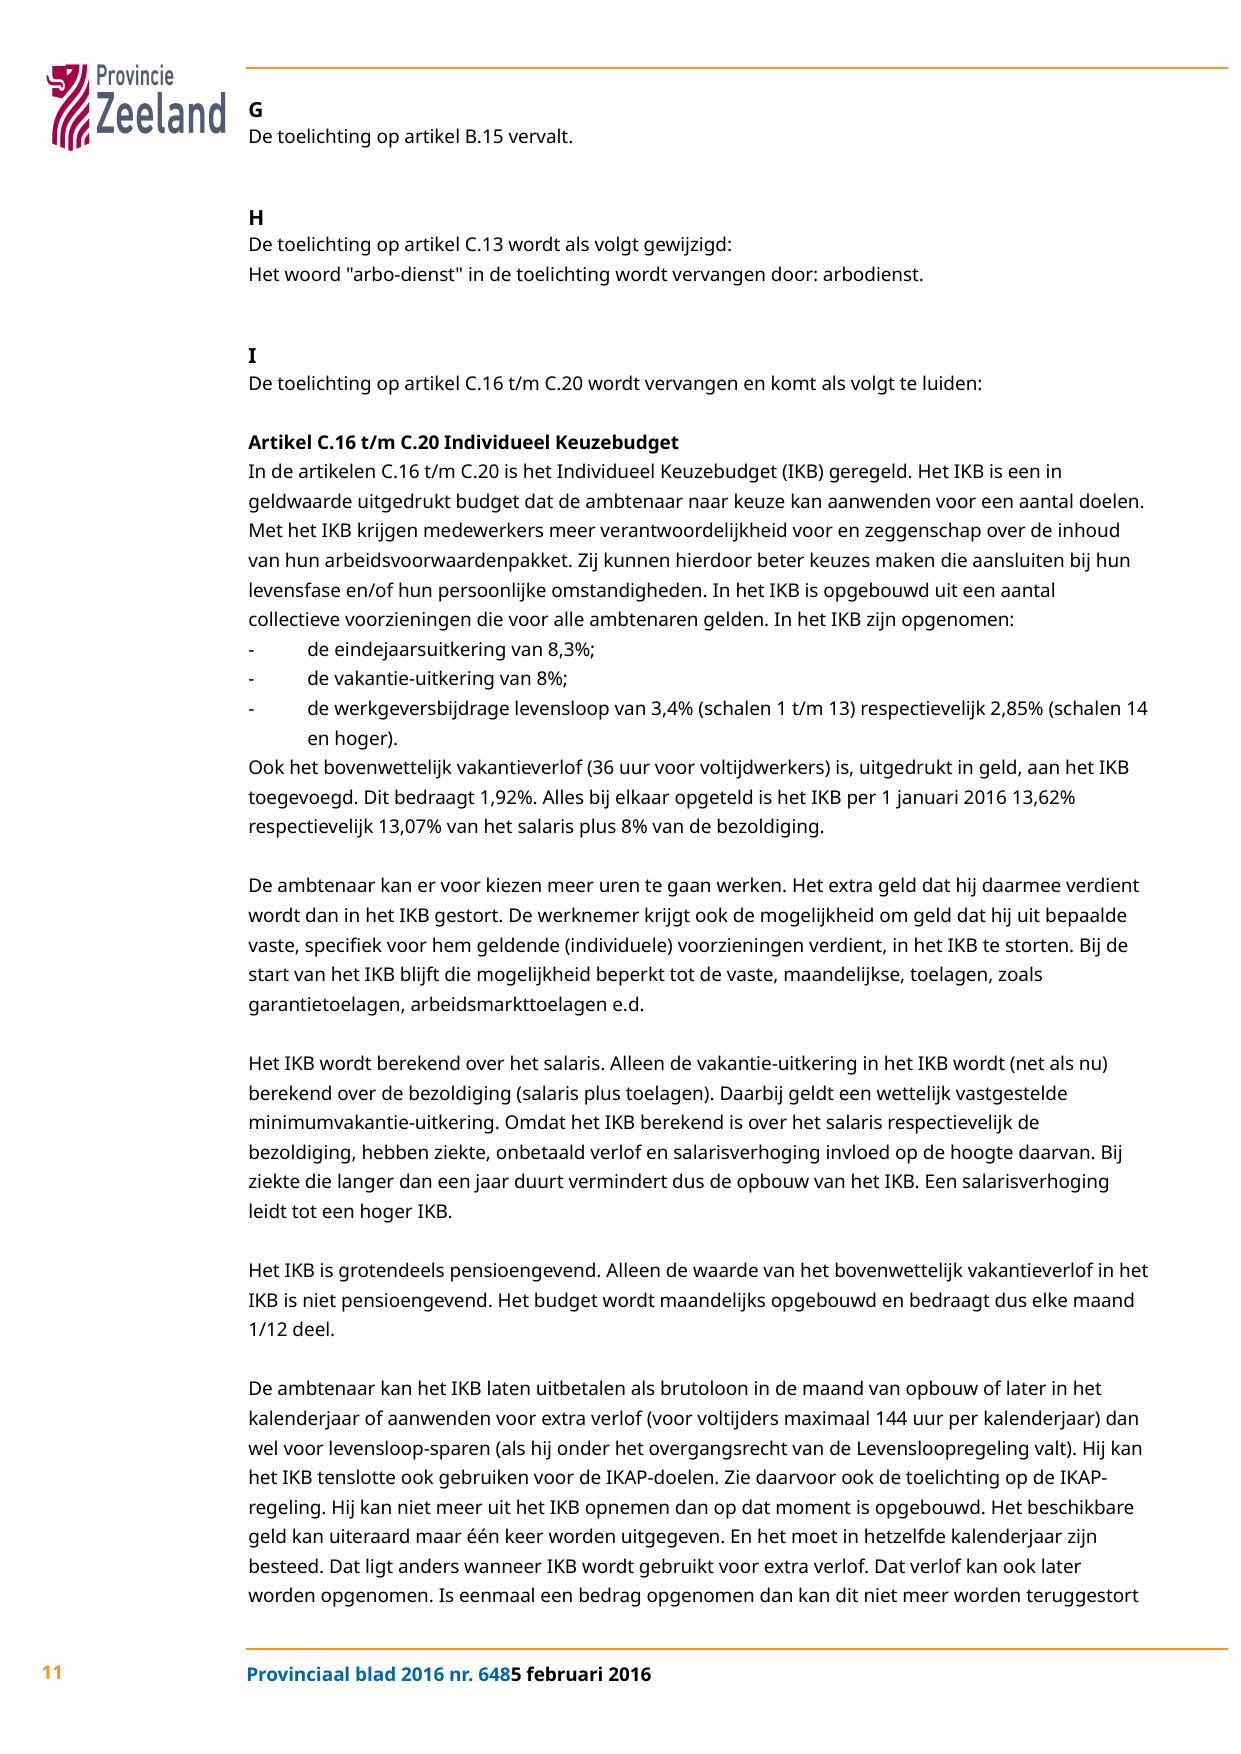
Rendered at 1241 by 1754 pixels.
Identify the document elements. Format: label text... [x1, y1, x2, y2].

text I [248, 341, 1152, 370]
text De toelichting op artikel B.15 vervalt. [248, 123, 1152, 149]
text Het woord "arbo-dienst" in de toelichting wordt vervangen door: arbodienst. [248, 261, 1152, 287]
text Artikel C.16 t/m C.20 Individueel Keuzebudget [248, 429, 1152, 454]
picture [41, 47, 231, 172]
text Het IKB is grotendeels pensioengevend. Alleen de waarde van het bovenwettelijk vakantieverlof in het IKB is niet pensioengevend. Het budget wordt maandelijks opgebouwd en bedraagt dus elke maand 1/12 deel. [248, 1257, 1152, 1342]
text Ook het bovenwettelijk vakantieverlof (36 uur voor voltijdwerkers) is, uitgedrukt in geld, aan het IKB toegevoegd. Dit bedraagt 1,92%. Alles bij elkaar opgeteld is het IKB per 1 januari 2016 13,62% respectievelijk 13,07% van het salaris plus 8% van de bezoldiging. [248, 754, 1152, 839]
text De toelichting op artikel C.16 t/m C.20 wordt vervangen en komt als volgt te luiden: [248, 370, 1152, 395]
list de werkgeversbijdrage levensloop van 3,4% (schalen 1 t/m 13) respectievelijk 2,85% (schalen 14 en hoger). [248, 695, 1152, 750]
list de vakantie-uitkering van 8%; [248, 666, 1152, 691]
text H [248, 203, 1152, 232]
text G [248, 95, 1152, 123]
text Het IKB wordt berekend over het salaris. Alleen de vakantie-uitkering in het IKB wordt (net als nu) berekend over de bezoldiging (salaris plus toelagen). Daarbij geldt een wettelijk vastgestelde minimumvakantie-uitkering. Omdat het IKB berekend is over het salaris respectievelijk de bezoldiging, hebben ziekte, onbetaald verlof en salarisverhoging invloed op de hoogte daarvan. Bij ziekte die langer dan een jaar duurt vermindert dus de opbouw van het IKB. Een salarisverhoging leidt tot een hoger IKB. [248, 1050, 1152, 1224]
text De toelichting op artikel C.13 wordt als volgt gewijzigd: [248, 232, 1152, 257]
text In de artikelen C.16 t/m C.20 is het Individueel Keuzebudget (IKB) geregeld. Het IKB is een in geldwaarde uitgedrukt budget dat de ambtenaar naar keuze kan aanwenden voor een aantal doelen. Met het IKB krijgen medewerkers meer verantwoordelijkheid voor en zeggenschap over de inhoud van hun arbeidsvoorwaardenpakket. Zij kunnen hierdoor beter keuzes maken die aansluiten bij hun levensfase en/of hun persoonlijke omstandigheden. In het IKB is opgebouwd uit een aantal collectieve voorzieningen die voor alle ambtenaren gelden. In het IKB zijn opgenomen: [248, 458, 1152, 632]
text De ambtenaar kan het IKB laten uitbetalen als brutoloon in de maand van opbouw of later in het kalenderjaar of aanwenden voor extra verlof (voor voltijders maximaal 144 uur per kalenderjaar) dan wel voor levensloop-sparen (als hij onder het overgangsrecht van de Levensloopregeling valt). Hij kan het IKB tenslotte ook gebruiken voor de IKAP-doelen. Zie daarvoor ook de toelichting op de IKAP-regeling. Hij kan niet meer uit het IKB opnemen dan op dat moment is opgebouwd. Het beschikbare geld kan uiteraard maar één keer worden uitgegeven. En het moet in hetzelfde kalenderjaar zijn besteed. Dat ligt anders wanneer IKB wordt gebruikt voor extra verlof. Dat verlof kan ook later worden opgenomen. Is eenmaal een bedrag opgenomen dan kan dit niet meer worden teruggestort [248, 1376, 1152, 1608]
text De ambtenaar kan er voor kiezen meer uren te gaan werken. Het extra geld dat hij daarmee verdient wordt dan in het IKB gestort. De werknemer krijgt ook de mogelijkheid om geld dat hij uit bepaalde vaste, specifiek voor hem geldende (individuele) voorzieningen verdient, in het IKB te storten. Bij de start van het IKB blijft die mogelijkheid beperkt tot de vaste, maandelijkse, toelagen, zoals garantietoelagen, arbeidsmarkttoelagen e.d. [248, 873, 1152, 1017]
list de eindejaarsuitkering van 8,3%; [248, 636, 1152, 662]
